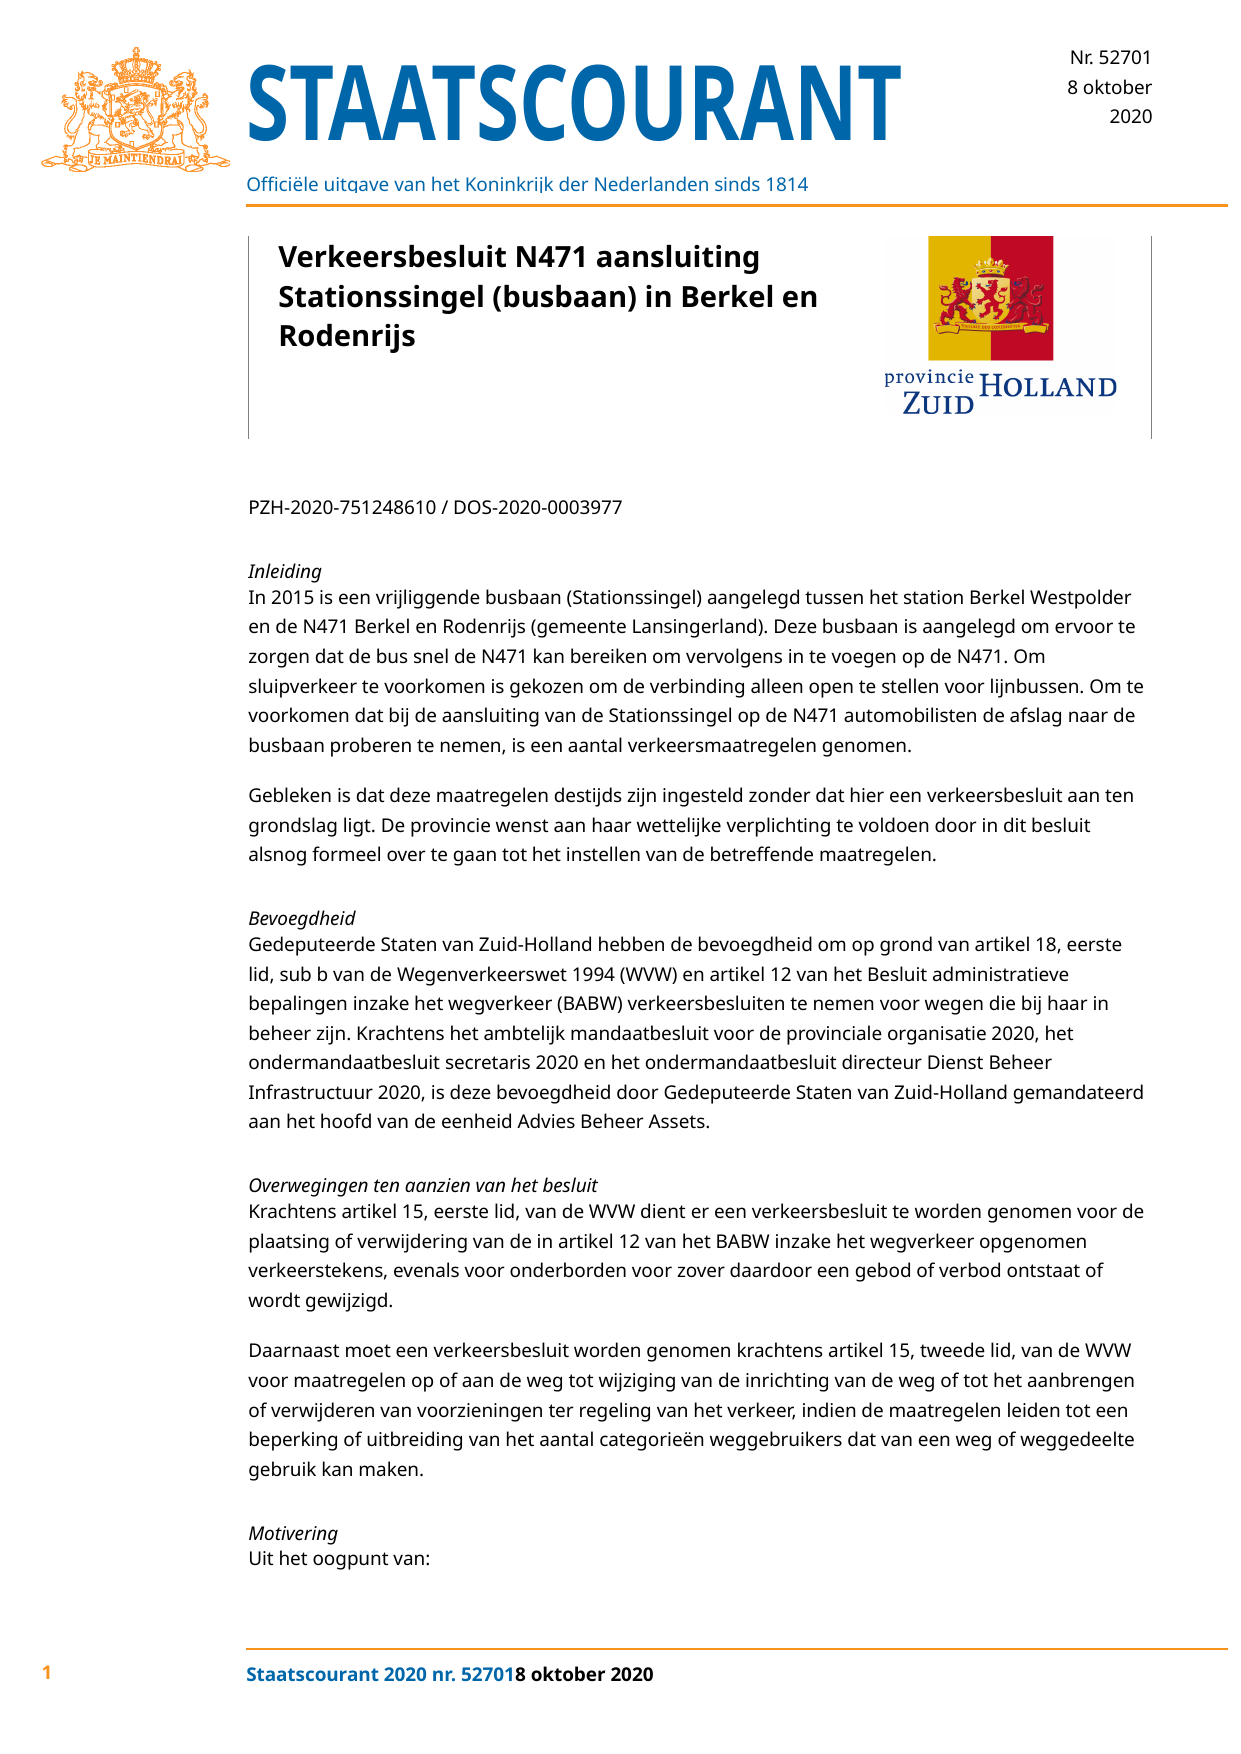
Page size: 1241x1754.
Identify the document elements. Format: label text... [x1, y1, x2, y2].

table_header [850, 236, 885, 413]
picture [41, 47, 231, 172]
text Inleiding [248, 558, 1152, 584]
text Gebleken is dat deze maatregelen destijds zijn ingesteld zonder dat hier een verkeersbesluit aan ten grondslag ligt. De provincie wenst aan haar wettelijke verplichting te voldoen door in dit besluit alsnog formeel over te gaan tot het instellen van de betreffende maatregelen. [248, 782, 1152, 867]
text Krachtens artikel 15, eerste lid, van de WVW dient er een verkeersbesluit te worden genomen voor de plaatsing of verwijdering van de in artikel 12 van het BABW inzake het wegverkeer opgenomen verkeerstekens, evenals voor onderborden voor zover daardoor een gebod of verbod ontstaat of wordt gewijzigd. [248, 1198, 1152, 1313]
text Overwegingen ten aanzien van het besluit [248, 1173, 1152, 1198]
picture [885, 236, 1117, 414]
text Gedeputeerde Staten van Zuid-Holland hebben de bevoegdheid om op grond van artikel 18, eerste lid, sub b van de Wegenverkeerswet 1994 (WVW) en artikel 12 van het Besluit administratieve bepalingen inzake het wegverkeer (BABW) verkeersbesluiten te nemen voor wegen die bij haar in beheer zijn. Krachtens het ambtelijk mandaatbesluit voor de provinciale organisatie 2020, het ondermandaatbesluit secretaris 2020 en het ondermandaatbesluit directeur Dienst Beheer Infrastructuur 2020, is deze bevoegdheid door Gedeputeerde Staten van Zuid-Holland gemandateerd aan het hoofd van de eenheid Advies Beheer Assets. [248, 931, 1152, 1134]
text Daarnaast moet een verkeersbesluit worden genomen krachtens artikel 15, tweede lid, van de WVW voor maatregelen op of aan de weg tot wijziging van de inrichting van de weg of tot het aanbrengen of verwijderen van voorzieningen ter regeling van het verkeer, indien de maatregelen leiden tot een beperking of uitbreiding van het aantal categorieën weggebruikers dat van een weg of weggedeelte gebruik kan maken. [248, 1338, 1152, 1482]
text Bevoegdheid [248, 906, 1152, 931]
table_header [1117, 236, 1151, 413]
text Uit het oogpunt van: [248, 1546, 1152, 1571]
text Motivering [248, 1520, 1152, 1546]
table_header Verkeersbesluit N471 aansluiting Stationssingel (busbaan) in Berkel en Rodenrijs [249, 236, 850, 439]
text PZH-2020-751248610 / DOS-2020-0003977 [248, 494, 1152, 520]
table_header [850, 414, 1151, 439]
text In 2015 is een vrijliggende busbaan (Stationssingel) aangelegd tussen het station Berkel Westpolder en de N471 Berkel en Rodenrijs (gemeente Lansingerland). Deze busbaan is aangelegd om ervoor te zorgen dat de bus snel de N471 kan bereiken om vervolgens in te voegen op de N471. Om sluipverkeer te voorkomen is gekozen om de verbinding alleen open te stellen voor lijnbussen. Om te voorkomen dat bij de aansluiting van de Stationssingel op de N471 automobilisten de afslag naar de busbaan proberen te nemen, is een aantal verkeersmaatregelen genomen. [248, 584, 1152, 758]
